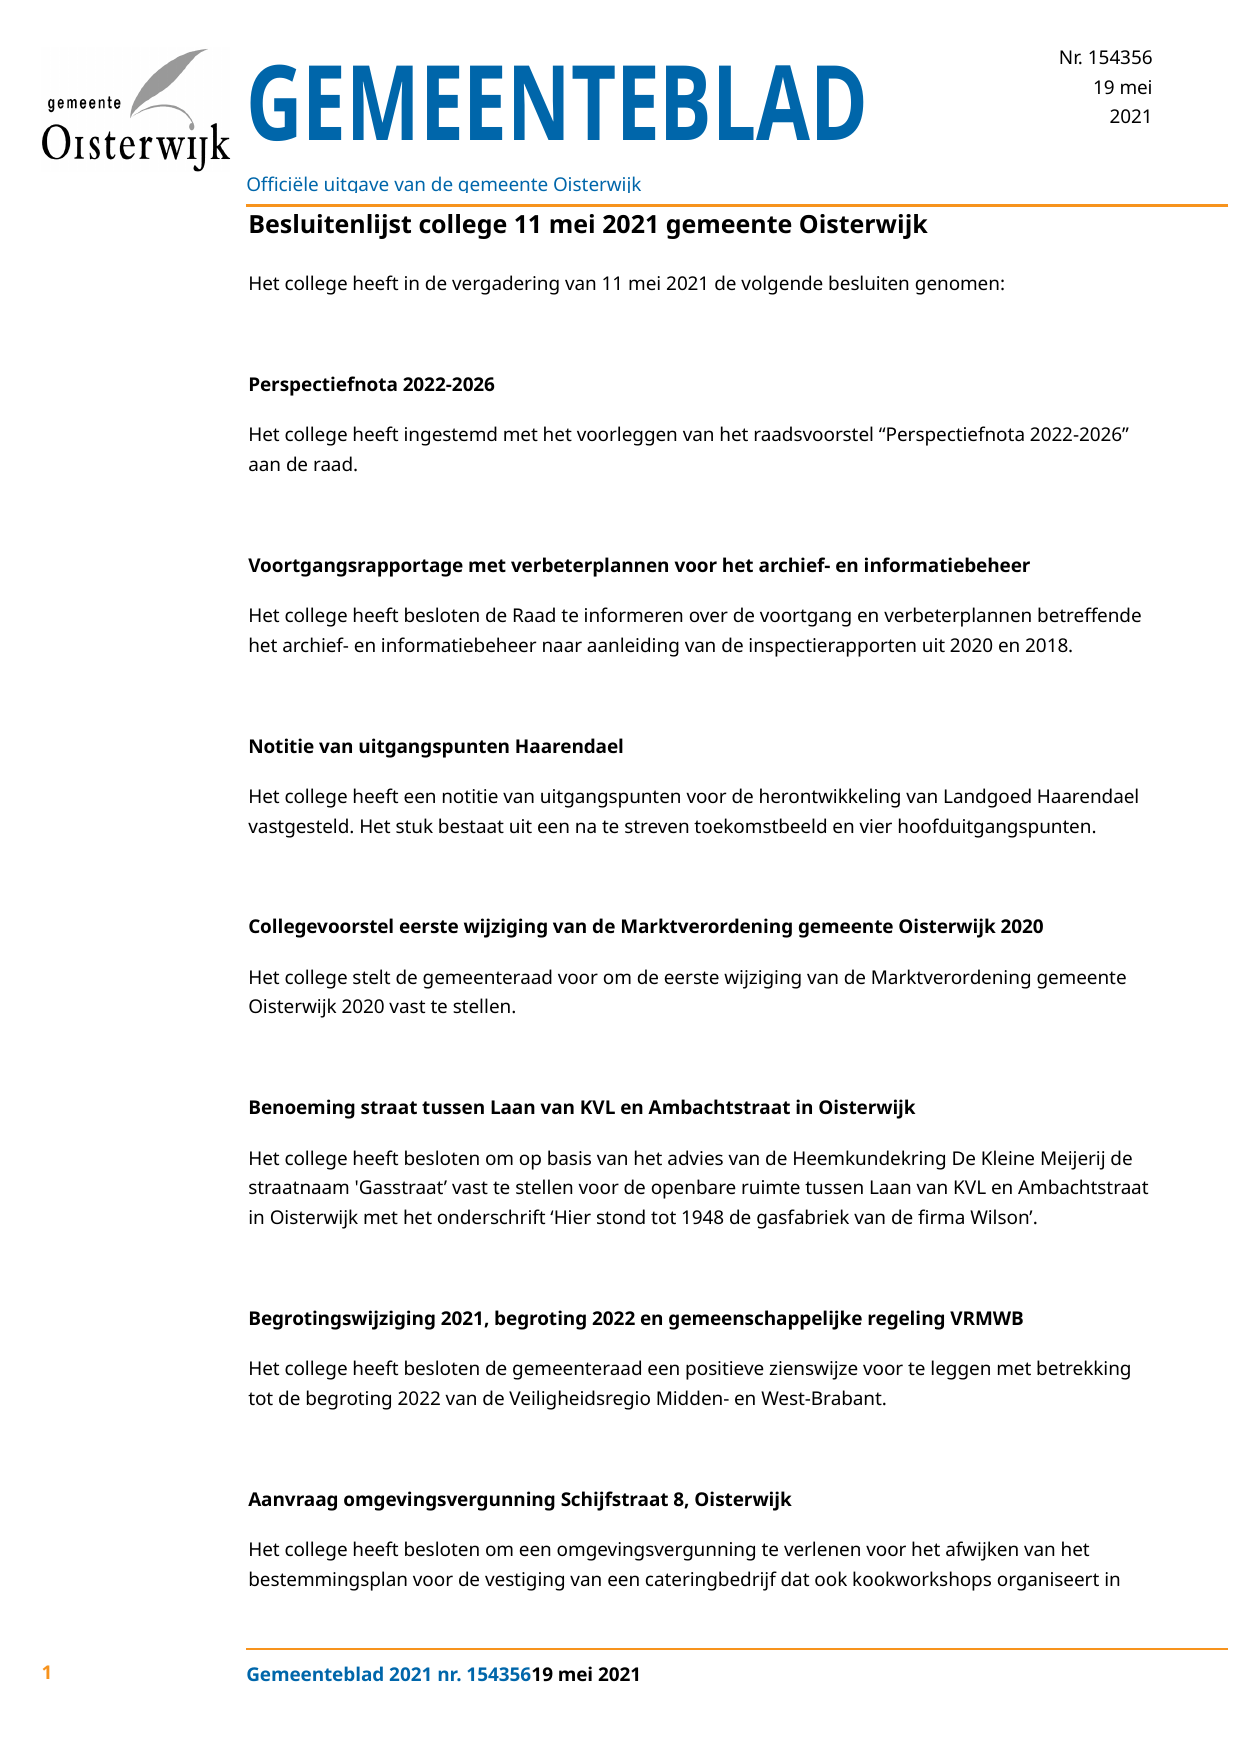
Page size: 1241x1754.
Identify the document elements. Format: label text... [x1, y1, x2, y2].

text Het college heeft besloten de gemeenteraad een positieve zienswijze voor te leggen met betrekking tot de begroting 2022 van de Veiligheidsregio Midden- en West-Brabant. [248, 1355, 1152, 1411]
picture [41, 47, 231, 172]
text Perspectiefnota 2022-2026 [248, 371, 1152, 397]
text Voortgangsrapportage met verbeterplannen voor het archief- en informatiebeheer [248, 552, 1152, 578]
text Het college heeft in de vergadering van 11 mei 2021 de volgende besluiten genomen: [248, 270, 1152, 296]
text Besluitenlijst college 11 mei 2021 gemeente Oisterwijk [248, 207, 1152, 241]
text Het college heeft een notitie van uitgangspunten voor de herontwikkeling van Landgoed Haarendael vastgesteld. Het stuk bestaat uit een na te streven toekomstbeeld en vier hoofduitgangspunten. [248, 783, 1152, 838]
text Het college heeft besloten om op basis van het advies van de Heemkundekring De Kleine Meijerij de straatnaam 'Gasstraat’ vast te stellen voor de openbare ruimte tussen Laan van KVL en Ambachtstraat in Oisterwijk met het onderschrift ‘Hier stond tot 1948 de gasfabriek van de firma Wilson’. [248, 1145, 1152, 1230]
text Aanvraag omgevingsvergunning Schijfstraat 8, Oisterwijk [248, 1486, 1152, 1511]
text Begrotingswijziging 2021, begroting 2022 en gemeenschappelijke regeling VRMWB [248, 1305, 1152, 1331]
text Benoeming straat tussen Laan van KVL en Ambachtstraat in Oisterwijk [248, 1094, 1152, 1120]
text Het college heeft ingestemd met het voorleggen van het raadsvoorstel “Perspectiefnota 2022-2026” aan de raad. [248, 422, 1152, 477]
text Notitie van uitgangspunten Haarendael [248, 733, 1152, 758]
text Het college heeft besloten de Raad te informeren over de voortgang en verbeterplannen betreffende het archief- en informatiebeheer naar aanleiding van de inspectierapporten uit 2020 en 2018. [248, 602, 1152, 658]
text Het college heeft besloten om een omgevingsvergunning te verlenen voor het afwijken van het bestemmingsplan voor de vestiging van een cateringbedrijf dat ook kookworkshops organiseert in [248, 1536, 1152, 1591]
text Collegevoorstel eerste wijziging van de Marktverordening gemeente Oisterwijk 2020 [248, 914, 1152, 939]
text Het college stelt de gemeenteraad voor om de eerste wijziging van de Marktverordening gemeente Oisterwijk 2020 vast te stellen. [248, 964, 1152, 1019]
